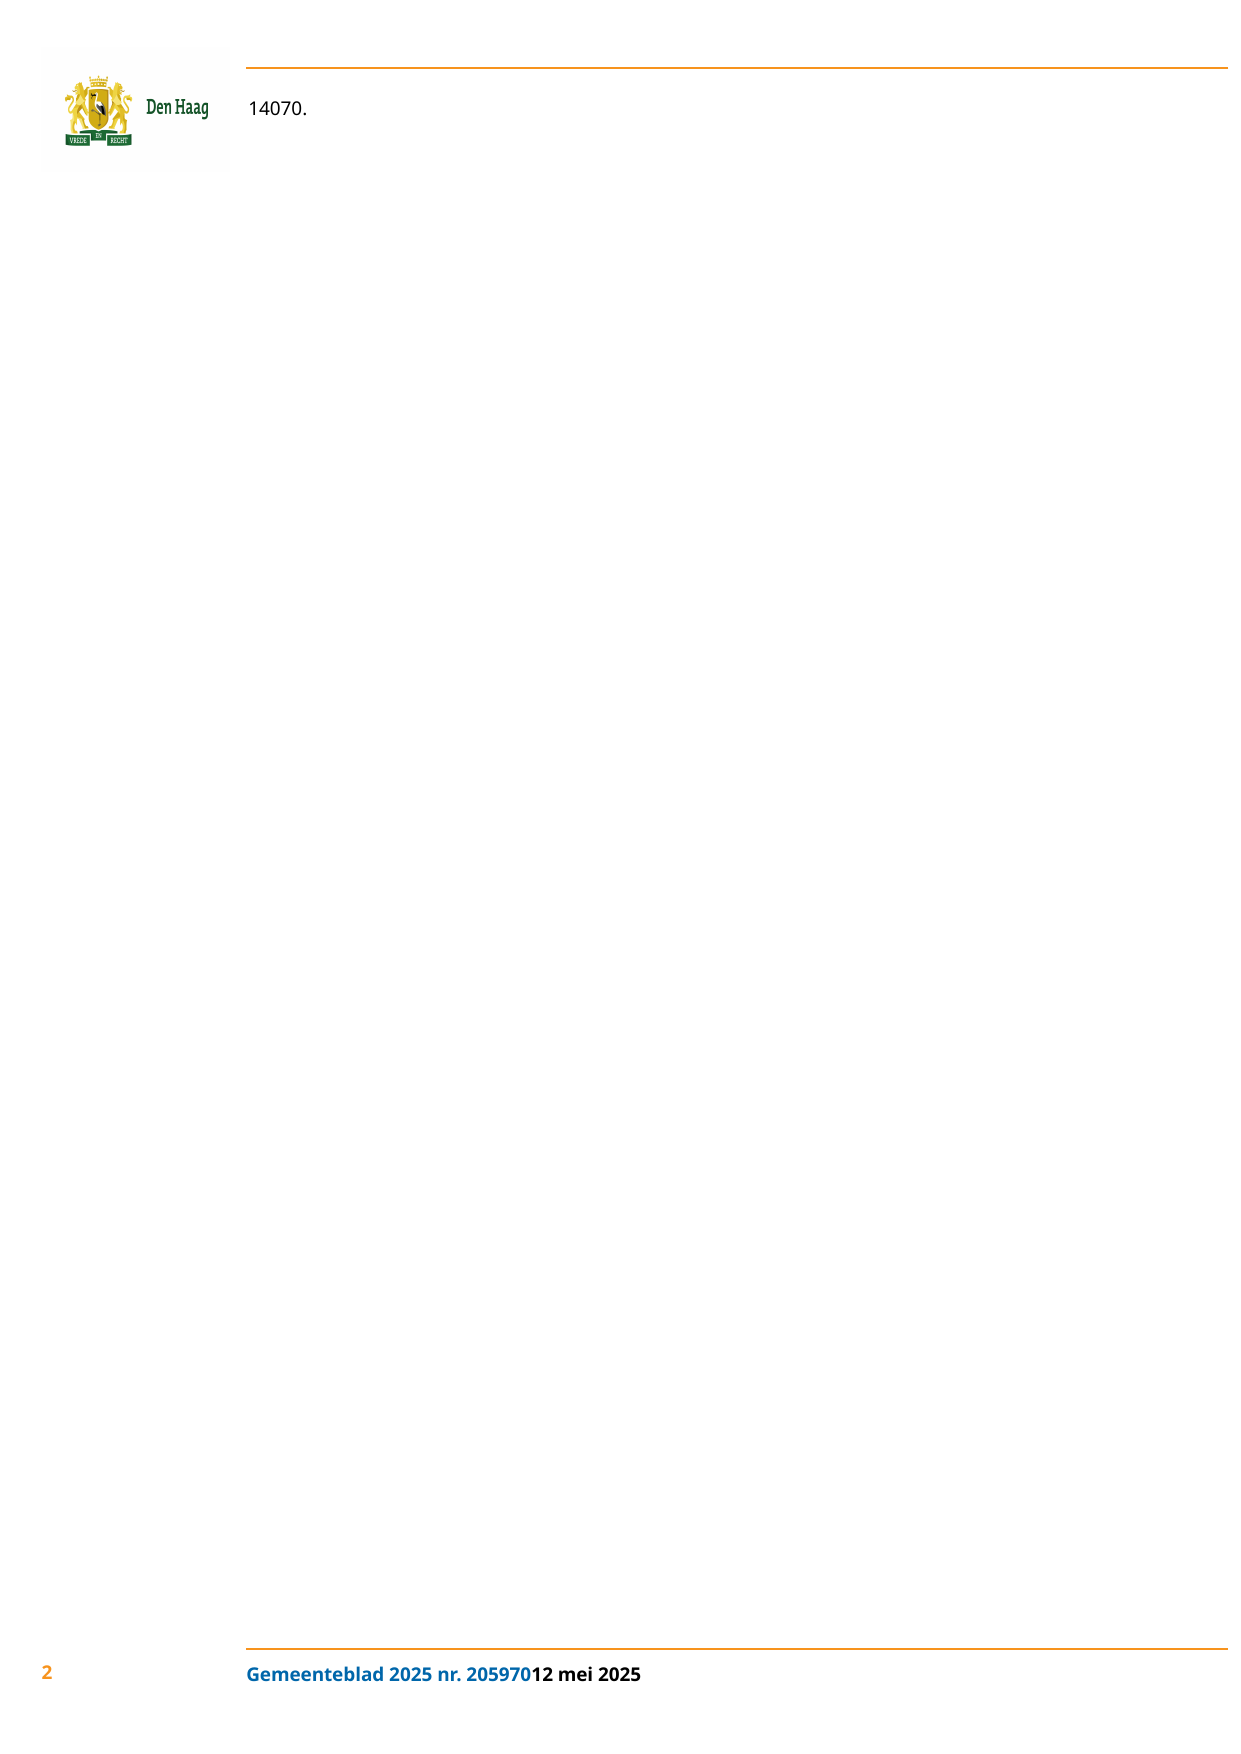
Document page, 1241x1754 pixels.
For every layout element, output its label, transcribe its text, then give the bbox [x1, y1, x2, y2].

text 14070. [248, 95, 1152, 121]
picture [41, 47, 231, 172]
